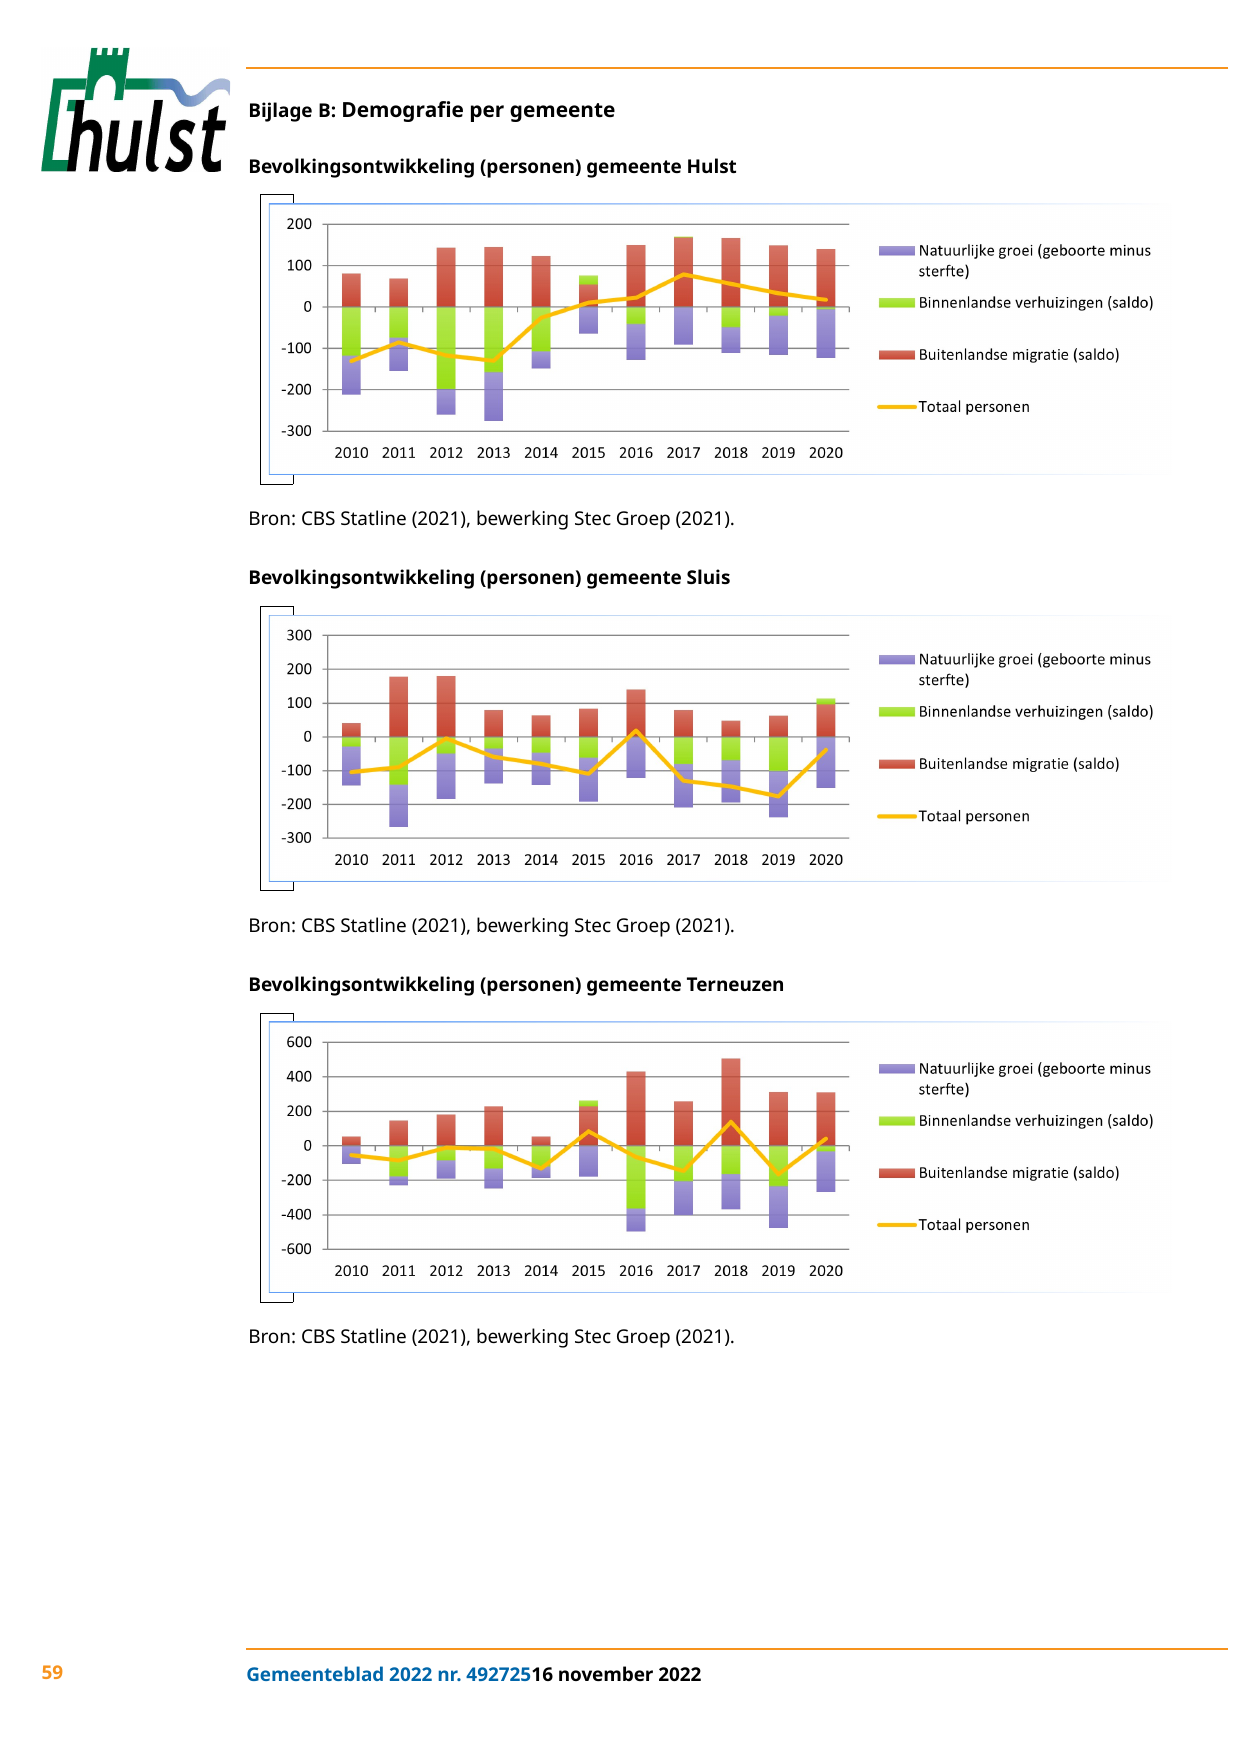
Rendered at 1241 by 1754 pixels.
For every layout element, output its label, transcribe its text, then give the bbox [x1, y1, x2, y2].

text Bron: CBS Statline (2021), bewerking Stec Groep (2021). [248, 505, 1152, 531]
picture [268, 1021, 1173, 1293]
picture [268, 615, 1173, 882]
text Bron: CBS Statline (2021), bewerking Stec Groep (2021). [248, 1323, 1152, 1349]
text Bijlage B: Demografie per gemeente [248, 95, 1152, 123]
text Bron: CBS Statline (2021), bewerking Stec Groep (2021). [248, 912, 1152, 937]
picture [268, 203, 1173, 475]
text Bevolkingsontwikkeling (personen) gemeente Sluis [248, 564, 1152, 590]
picture [41, 47, 231, 172]
text Bevolkingsontwikkeling (personen) gemeente Terneuzen [248, 971, 1152, 997]
text Bevolkingsontwikkeling (personen) gemeente Hulst [248, 153, 1152, 179]
